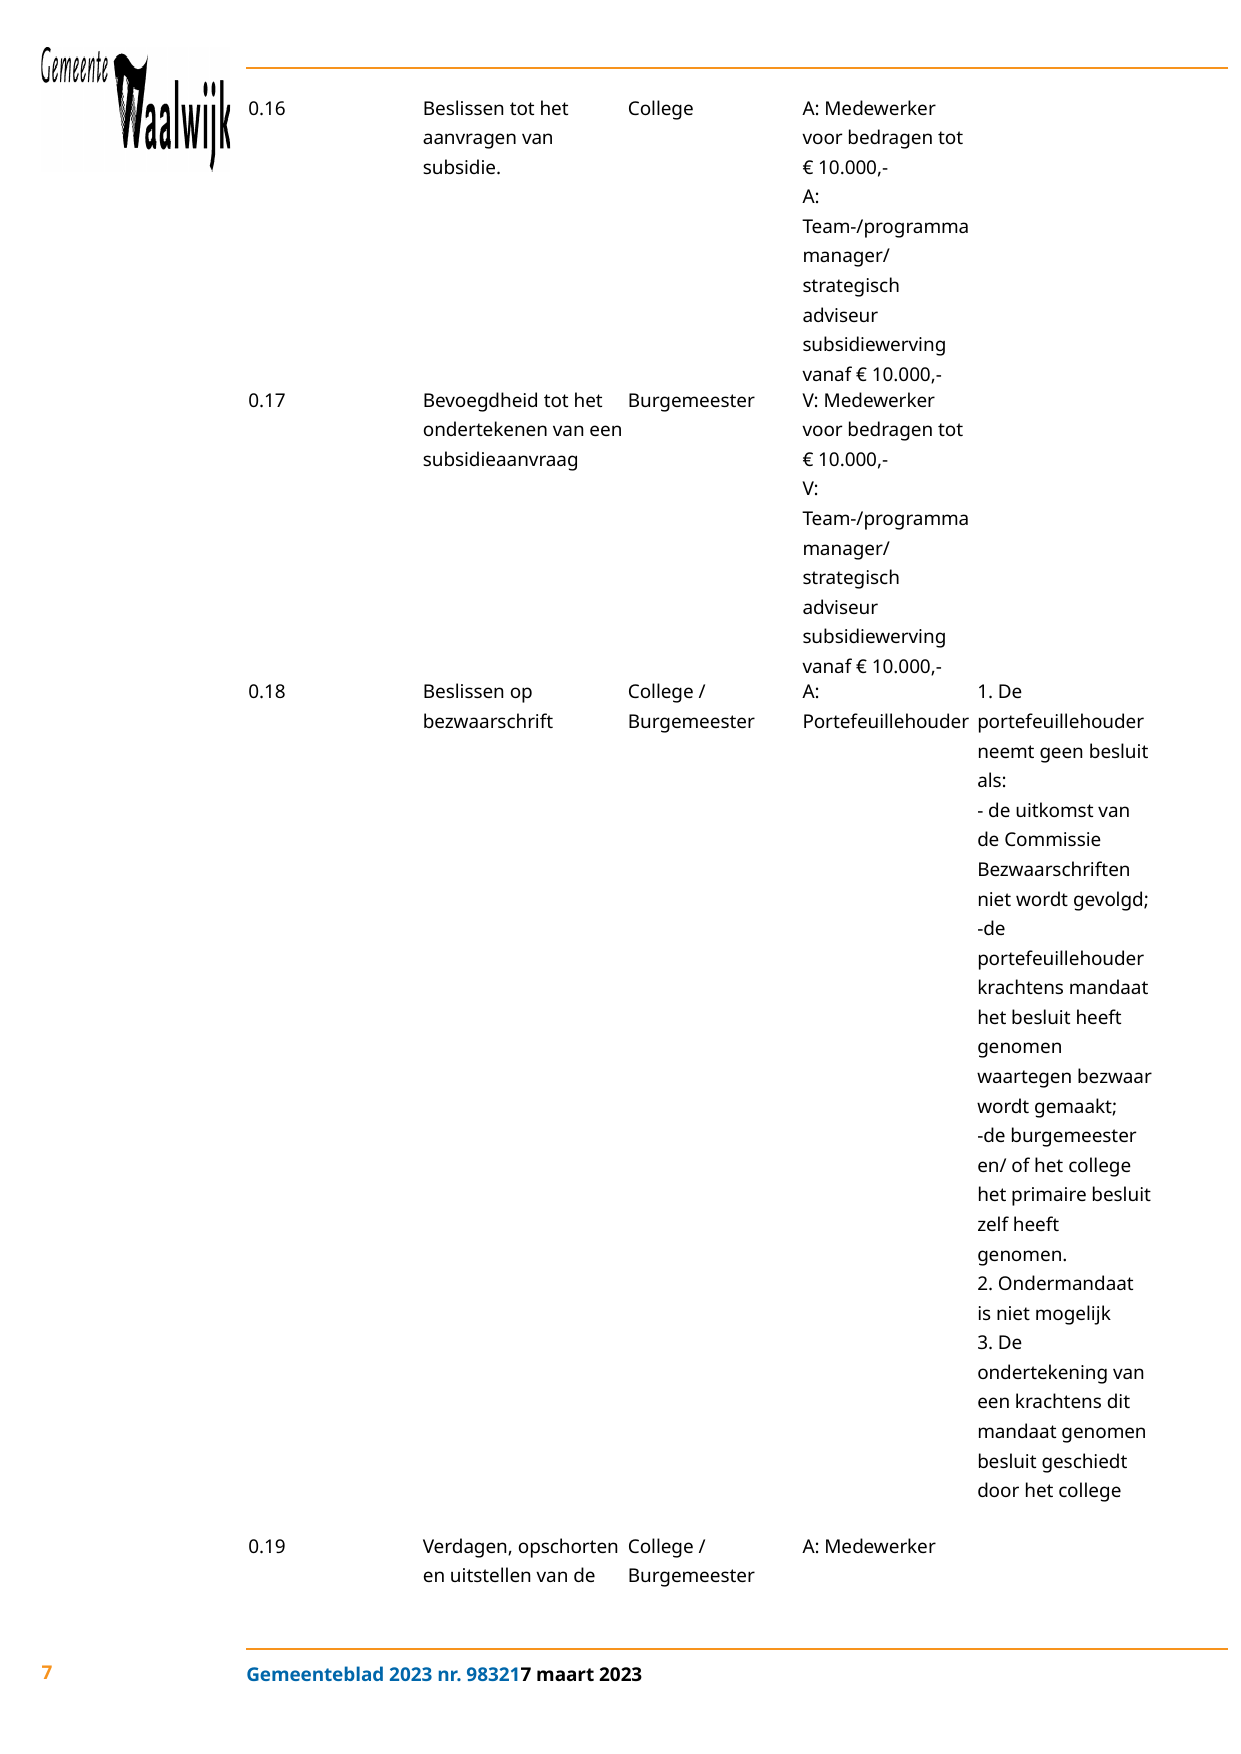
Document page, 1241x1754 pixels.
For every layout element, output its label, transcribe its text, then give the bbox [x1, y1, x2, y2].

table_cell 0.18 [248, 679, 423, 1533]
table_cell A: Medewerker [802, 1533, 977, 1588]
table_cell A: Medewerker voor bedragen tot € 10.000,- A: Team-/programmamanager/ strategisch adviseur subsidiewerving vanaf € 10.000,- [802, 95, 977, 387]
picture [41, 47, 231, 172]
table_cell 0.16 [248, 95, 423, 387]
table_cell 0.17 [248, 387, 423, 679]
table_cell [977, 95, 1152, 387]
table_cell College / Burgemeester [628, 1533, 802, 1588]
table_cell V: Medewerker voor bedragen tot € 10.000,- V: Team-/programmamanager/ strategisch adviseur subsidiewerving vanaf € 10.000,- [802, 387, 977, 679]
table_cell [977, 1533, 1152, 1588]
table_cell [977, 387, 1152, 679]
table_cell College / Burgemeester [628, 679, 802, 1533]
table_cell 0.19 [248, 1533, 423, 1588]
table_cell 1. De portefeuillehouder neemt geen besluit als: - de uitkomst van de Commissie Bezwaarschriften niet wordt gevolgd; -de portefeuillehouder krachtens mandaat het besluit heeft genomen waartegen bezwaar wordt gemaakt; -de burgemeester en/ of het college het primaire besluit zelf heeft genomen. 2. Ondermandaat is niet mogelijk 3. De ondertekening van een krachtens dit mandaat genomen besluit geschiedt door het college [977, 679, 1152, 1533]
table_cell Beslissen tot het aanvragen van subsidie. [423, 95, 628, 387]
table_cell Beslissen op bezwaarschrift [423, 679, 628, 1533]
table_cell Burgemeester [628, 387, 802, 679]
table_cell College [628, 95, 802, 387]
table_cell Verdagen, opschorten en uitstellen van de [423, 1533, 628, 1588]
table_cell A: Portefeuillehouder [802, 679, 977, 1533]
table_cell Bevoegdheid tot het ondertekenen van een subsidieaanvraag [423, 387, 628, 679]
